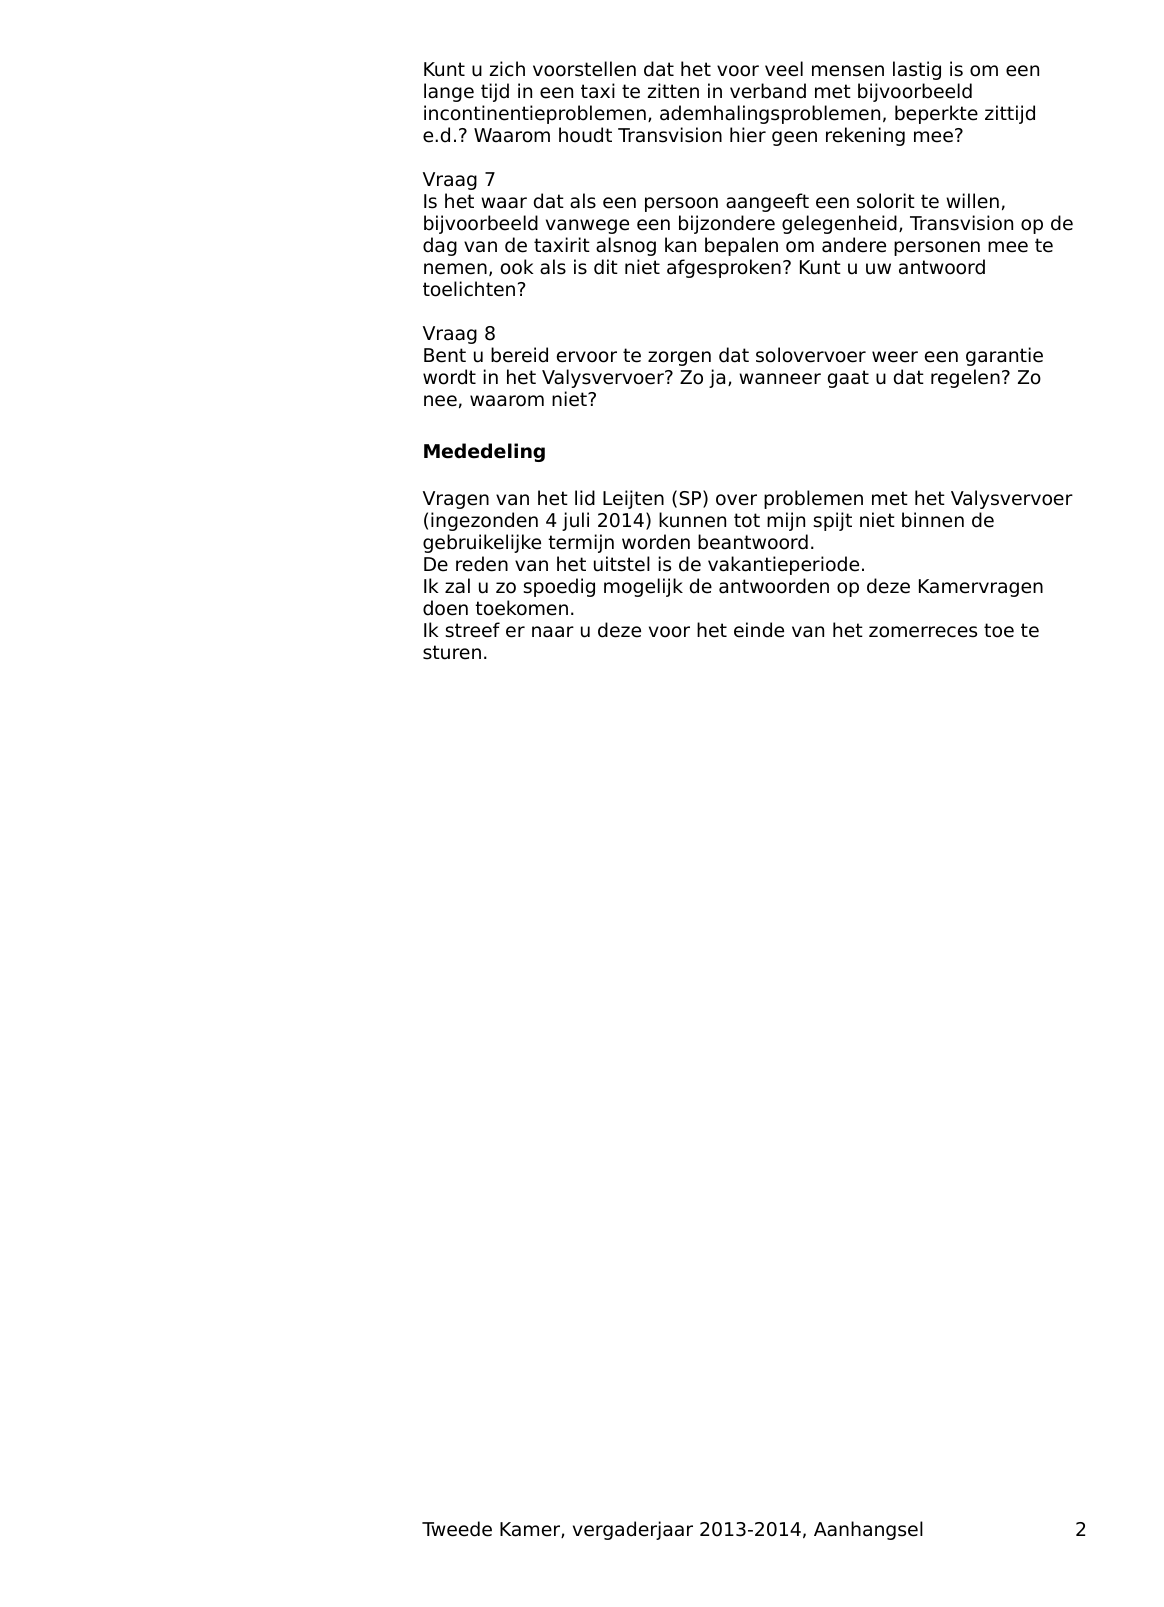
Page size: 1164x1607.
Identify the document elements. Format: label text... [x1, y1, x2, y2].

text Ik zal u zo spoedig mogelijk de antwoorden op deze Kamervragen doen toekomen. [422, 576, 1087, 620]
text De reden van het uitstel is de vakantieperiode. [422, 554, 1087, 576]
text Is het waar dat als een persoon aangeeft een solorit te willen, bijvoorbeeld vanwege een bijzondere gelegenheid, Transvision op de dag van de taxirit alsnog kan bepalen om andere personen mee te nemen, ook als is dit niet afgesproken? Kunt u uw antwoord toelichten? [422, 191, 1087, 301]
text Bent u bereid ervoor te zorgen dat solovervoer weer een garantie wordt in het Valysvervoer? Zo ja, wanneer gaat u dat regelen? Zo nee, waarom niet? [422, 345, 1087, 411]
text Ik streef er naar u deze voor het einde van het zomerreces toe te sturen. [422, 620, 1087, 664]
text Vraag 8 [422, 323, 1087, 345]
text Vraag 7 [422, 169, 1087, 191]
text Vragen van het lid Leijten (SP) over problemen met het Valysvervoer (ingezonden 4 juli 2014) kunnen tot mijn spijt niet binnen de gebruikelijke termijn worden beantwoord. [422, 488, 1087, 554]
text Kunt u zich voorstellen dat het voor veel mensen lastig is om een lange tijd in een taxi te zitten in verband met bijvoorbeeld incontinentieproblemen, ademhalingsproblemen, beperkte zittijd e.d.? Waarom houdt Transvision hier geen rekening mee? [422, 59, 1087, 147]
subtitle Mededeling [422, 441, 1087, 463]
